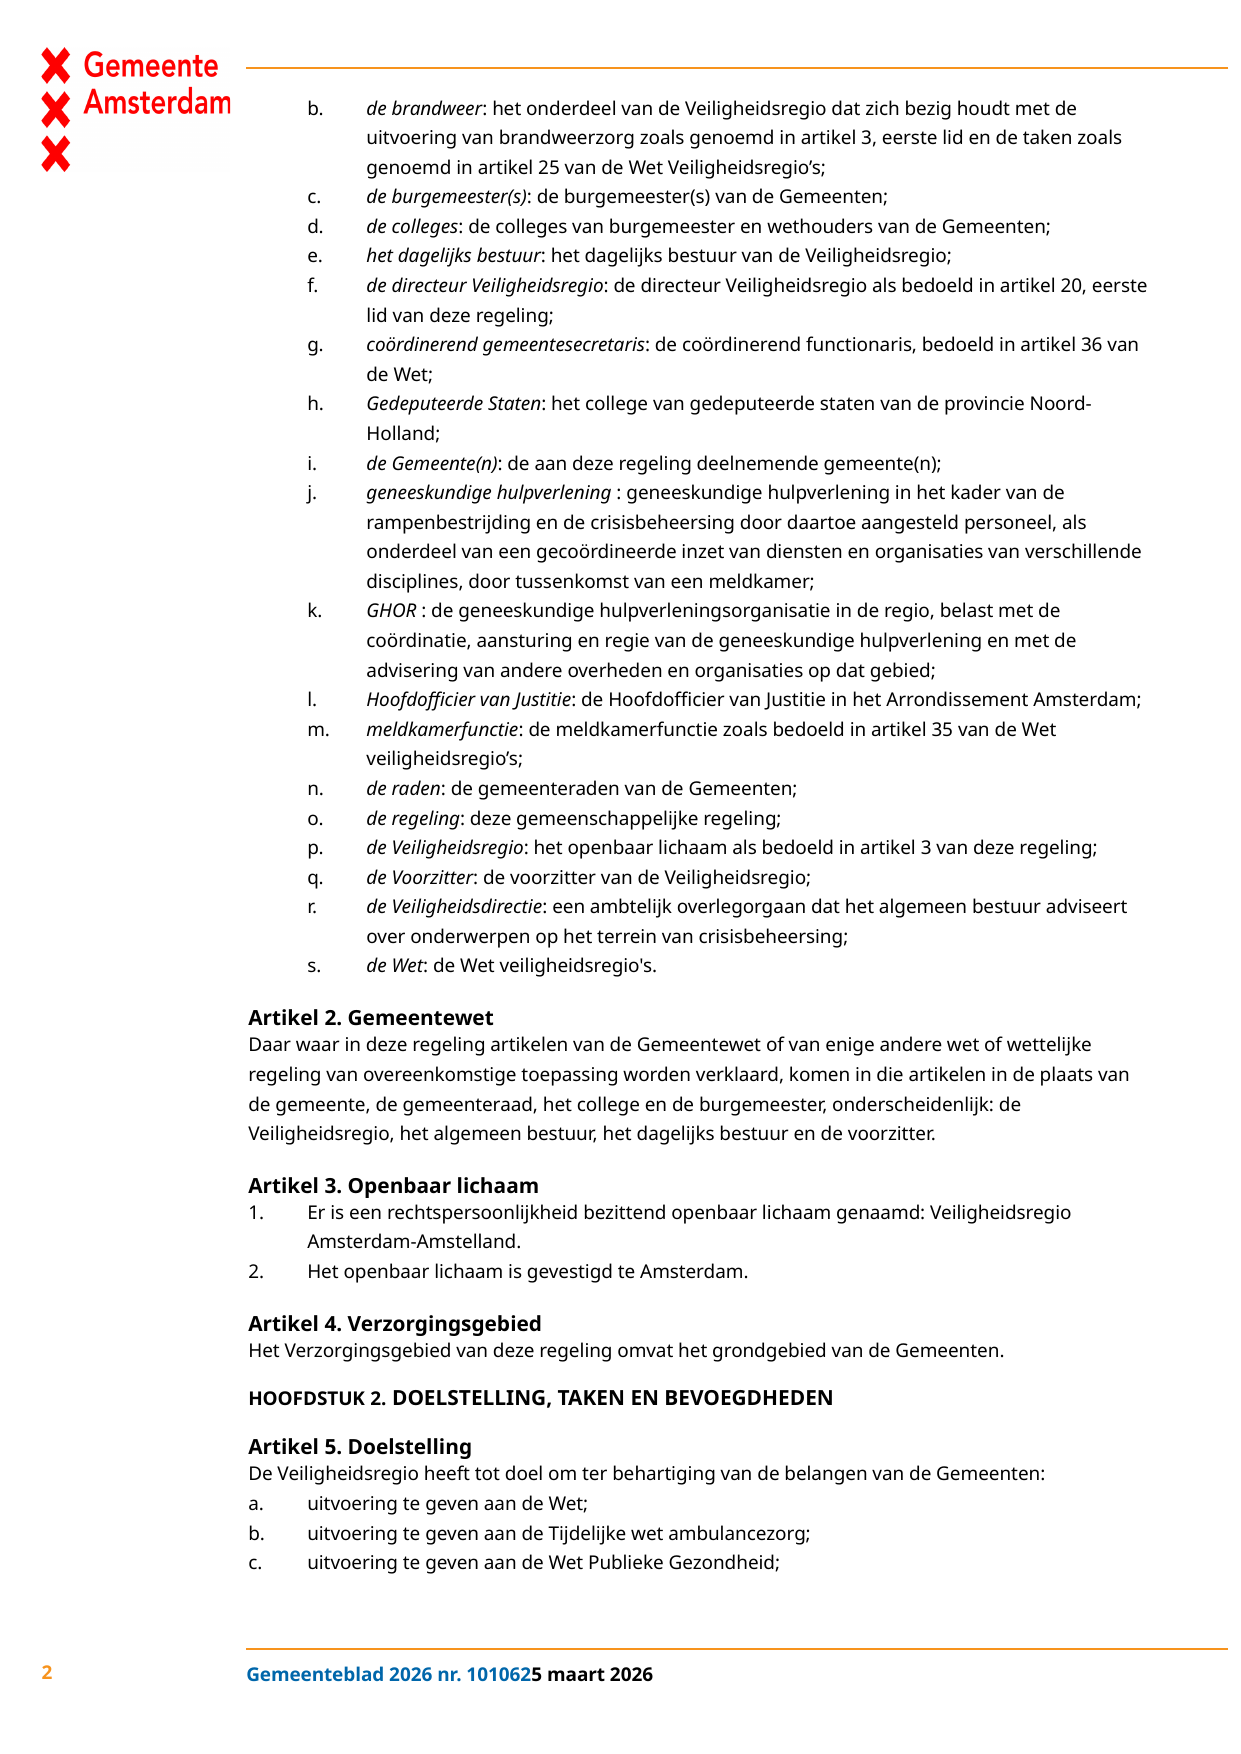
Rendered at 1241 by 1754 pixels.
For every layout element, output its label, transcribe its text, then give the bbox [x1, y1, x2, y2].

list uitvoering te geven aan de Wet; [248, 1490, 1152, 1516]
list uitvoering te geven aan de Wet Publieke Gezondheid; [248, 1549, 1152, 1575]
list Hoofdofficier van Justitie: de Hoofdofficier van Justitie in het Arrondissement Amsterdam; [307, 686, 1152, 712]
list meldkamerfunctie: de meldkamerfunctie zoals bedoeld in artikel 35 van de Wet veiligheidsregio’s; [307, 716, 1152, 771]
text Artikel 4. Verzorgingsgebied [248, 1309, 1152, 1337]
list de Wet: de Wet veiligheidsregio's. [307, 953, 1152, 978]
text Artikel 3. Openbaar lichaam [248, 1171, 1152, 1199]
list de Veiligheidsdirectie: een ambtelijk overlegorgaan dat het algemeen bestuur adviseert over onderwerpen op het terrein van crisisbeheersing; [307, 893, 1152, 949]
list de Veiligheidsregio: het openbaar lichaam als bedoeld in artikel 3 van deze regeling; [307, 834, 1152, 860]
list coördinerend gemeentesecretaris: de coördinerend functionaris, bedoeld in artikel 36 van de Wet; [307, 331, 1152, 387]
list de Voorzitter: de voorzitter van de Veiligheidsregio; [307, 864, 1152, 890]
text De Veiligheidsregio heeft tot doel om ter behartiging van de belangen van de Gemeenten: [248, 1461, 1152, 1486]
list de burgemeester(s): de burgemeester(s) van de Gemeenten; [307, 183, 1152, 209]
list de brandweer: het onderdeel van de Veiligheidsregio dat zich bezig houdt met de uitvoering van brandweerzorg zoals genoemd in artikel 3, eerste lid en de taken zoals genoemd in artikel 25 van de Wet Veiligheidsregio’s; [307, 95, 1152, 180]
list de colleges: de colleges van burgemeester en wethouders van de Gemeenten; [307, 213, 1152, 239]
list de directeur Veiligheidsregio: de directeur Veiligheidsregio als bedoeld in artikel 20, eerste lid van deze regeling; [307, 272, 1152, 328]
text Artikel 5. Doelstelling [248, 1432, 1152, 1461]
list Gedeputeerde Staten: het college van gedeputeerde staten van de provincie Noord- Holland; [307, 391, 1152, 446]
list uitvoering te geven aan de Tijdelijke wet ambulancezorg; [248, 1520, 1152, 1545]
text Het Verzorgingsgebied van deze regeling omvat het grondgebied van de Gemeenten. [248, 1337, 1152, 1363]
list geneeskundige hulpverlening : geneeskundige hulpverlening in het kader van de rampenbestrijding en de crisisbeheersing door daartoe aangesteld personeel, als onderdeel van een gecoördineerde inzet van diensten en organisaties van verschillende disciplines, door tussenkomst van een meldkamer; [307, 479, 1152, 594]
list GHOR : de geneeskundige hulpverleningsorganisatie in de regio, belast met de coördinatie, aansturing en regie van de geneeskundige hulpverlening en met de advisering van andere overheden en organisaties op dat gebied; [307, 598, 1152, 683]
text Artikel 2. Gemeentewet [248, 1003, 1152, 1032]
picture [41, 47, 231, 172]
list de Gemeente(n): de aan deze regeling deelnemende gemeente(n); [307, 450, 1152, 476]
list het dagelijks bestuur: het dagelijks bestuur van de Veiligheidsregio; [307, 243, 1152, 268]
list de regeling: deze gemeenschappelijke regeling; [307, 805, 1152, 831]
text Daar waar in deze regeling artikelen van de Gemeentewet of van enige andere wet of wettelijke regeling van overeenkomstige toepassing worden verklaard, komen in die artikelen in de plaats van de gemeente, de gemeenteraad, het college en de burgemeester, onderscheidenlijk: de Veiligheidsregio, het algemeen bestuur, het dagelijks bestuur en de voorzitter. [248, 1032, 1152, 1146]
text HOOFDSTUK 2. DOELSTELLING, TAKEN EN BEVOEGDHEDEN [248, 1383, 1152, 1411]
list Er is een rechtspersoonlijkheid bezittend openbaar lichaam genaamd: Veiligheidsregio Amsterdam-Amstelland. [248, 1199, 1152, 1254]
list de raden: de gemeenteraden van de Gemeenten; [307, 775, 1152, 801]
list Het openbaar lichaam is gevestigd te Amsterdam. [248, 1258, 1152, 1284]
